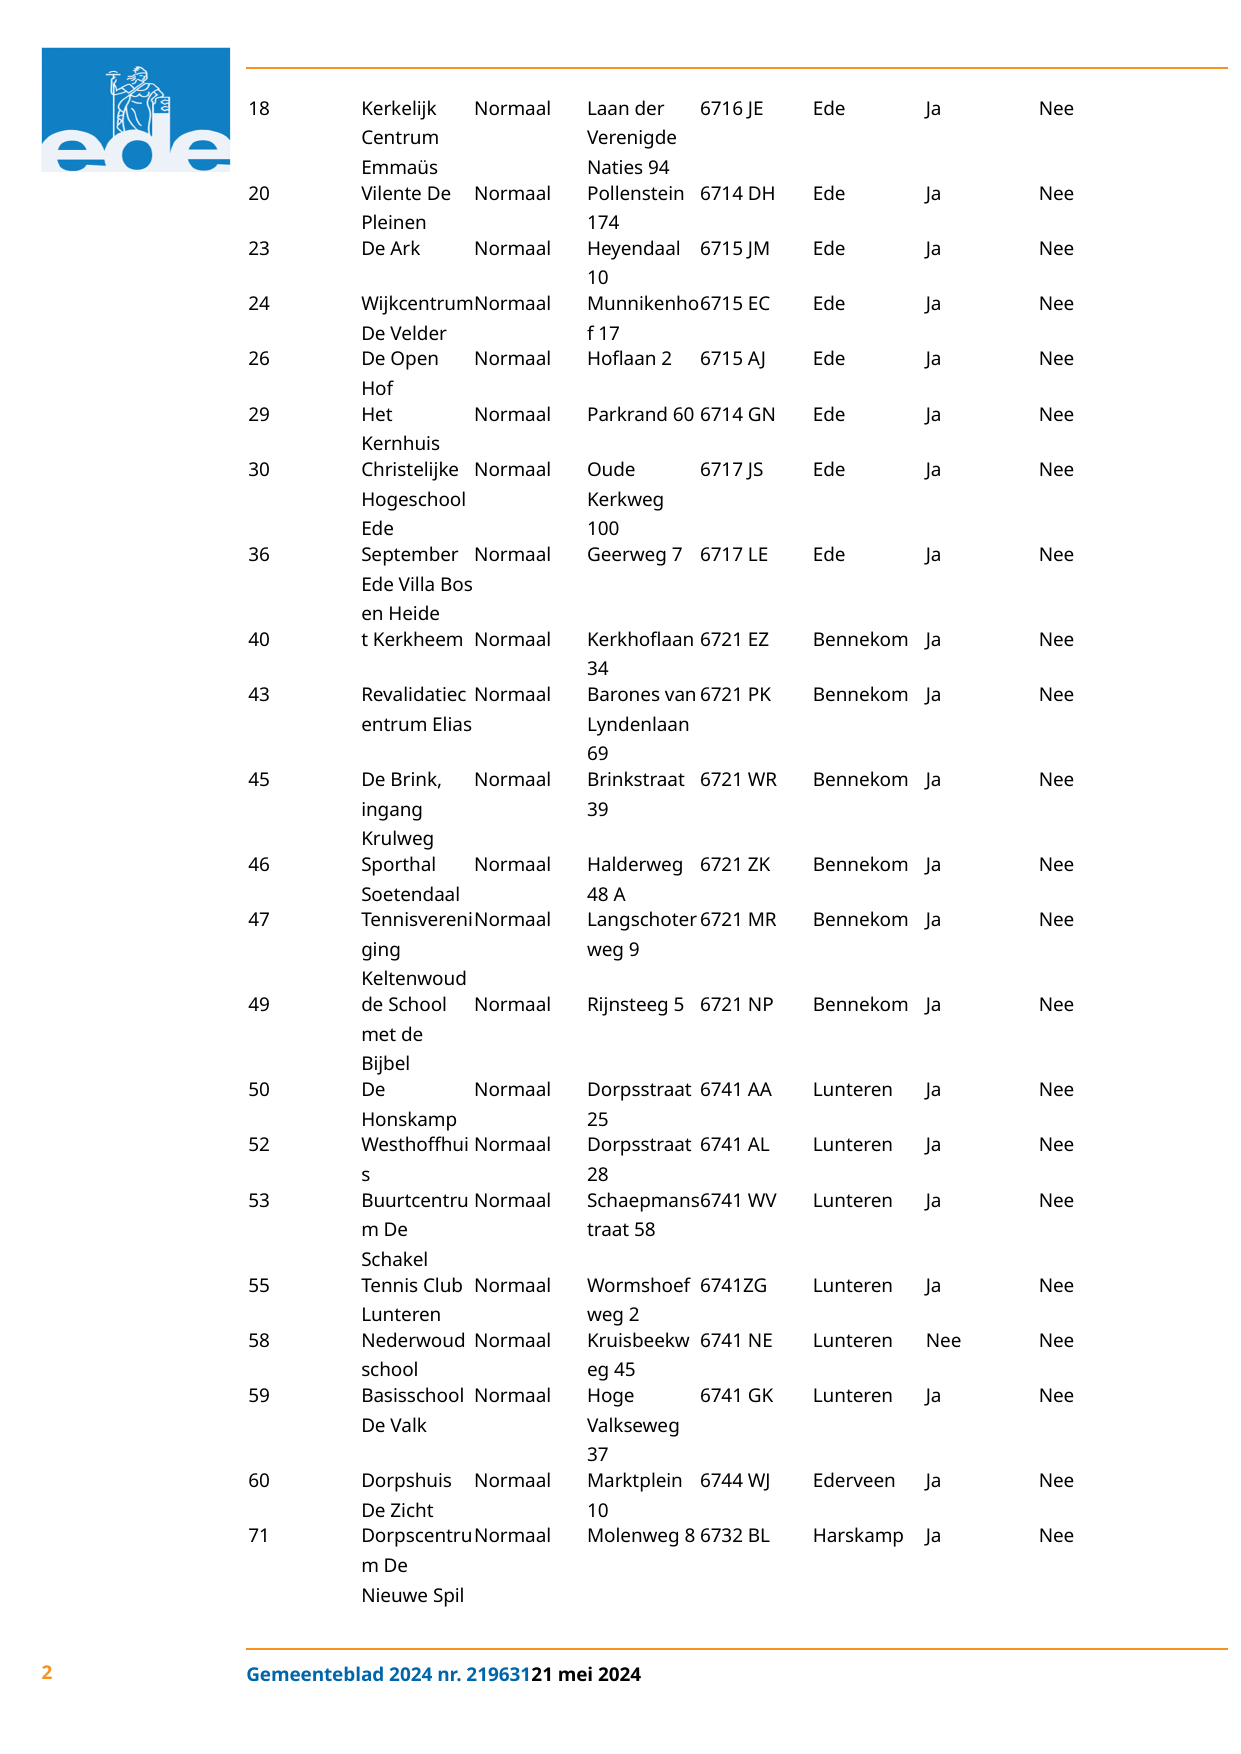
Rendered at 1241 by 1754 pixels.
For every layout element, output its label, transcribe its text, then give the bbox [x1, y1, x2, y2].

table_cell Ede [813, 541, 926, 626]
table_cell Parkrand 60 [587, 401, 700, 456]
table_cell Wijkcentrum De Velder [361, 290, 474, 346]
table_cell Nee [1039, 541, 1152, 626]
table_cell 46 [248, 851, 361, 906]
table_cell 6732 BL [700, 1523, 813, 1607]
table_cell Ja [926, 1272, 1038, 1327]
table_cell Normaal [474, 1327, 587, 1382]
table_cell Ja [926, 626, 1038, 681]
table_cell Ede [813, 401, 926, 456]
table_cell 6741 WV [700, 1187, 813, 1272]
table_cell Molenweg 8 [587, 1523, 700, 1607]
table_cell Nee [1039, 401, 1152, 456]
table_cell 6721 EZ [700, 626, 813, 681]
table_cell Kerkelijk Centrum Emmaüs [361, 95, 474, 180]
table_cell 6741 AL [700, 1132, 813, 1187]
table_cell Ederveen [813, 1467, 926, 1523]
table_cell Sporthal Soetendaal [361, 851, 474, 906]
table_cell Lunteren [813, 1187, 926, 1272]
table_cell 6721 MR [700, 906, 813, 991]
table_cell t Kerkheem [361, 626, 474, 681]
table_cell Laan der Verenigde Naties 94 [587, 95, 700, 180]
table_cell Nee [1039, 1383, 1152, 1467]
table_cell Tennisvereniging Keltenwoud [361, 906, 474, 991]
table_cell 6721 PK [700, 681, 813, 766]
table_cell Ja [926, 346, 1038, 401]
table_cell Brinkstraat 39 [587, 766, 700, 851]
table_cell September Ede Villa Bos en Heide [361, 541, 474, 626]
table_cell Dorpsstraat 28 [587, 1132, 700, 1187]
table_cell 6716 JE [700, 95, 813, 180]
table_cell 6717 LE [700, 541, 813, 626]
table_cell 40 [248, 626, 361, 681]
table_cell Ja [926, 401, 1038, 456]
table_cell Nee [1039, 1467, 1152, 1523]
table_cell Nee [1039, 346, 1152, 401]
table_cell Kruisbeekweg 45 [587, 1327, 700, 1382]
table_cell Nee [1039, 95, 1152, 180]
table_cell 59 [248, 1383, 361, 1467]
table_cell Bennekom [813, 626, 926, 681]
table_cell Halderweg 48 A [587, 851, 700, 906]
table_cell 24 [248, 290, 361, 346]
table_cell Ja [926, 1187, 1038, 1272]
table_cell De Ark [361, 235, 474, 290]
table_cell Ja [926, 991, 1038, 1076]
table_cell 6717 JS [700, 456, 813, 541]
table_cell Nee [1039, 1327, 1152, 1382]
table_cell 71 [248, 1523, 361, 1607]
table_cell Nee [1039, 626, 1152, 681]
table_cell Tennis Club Lunteren [361, 1272, 474, 1327]
table_cell Ja [926, 290, 1038, 346]
table_cell Bennekom [813, 851, 926, 906]
table_cell Harskamp [813, 1523, 926, 1607]
table_cell 47 [248, 906, 361, 991]
table_cell 6714 DH [700, 180, 813, 235]
table_cell 26 [248, 346, 361, 401]
table_cell Revalidatiecentrum Elias [361, 681, 474, 766]
table_cell 6744 WJ [700, 1467, 813, 1523]
table_cell 55 [248, 1272, 361, 1327]
table_cell Nee [926, 1327, 1038, 1382]
table_cell Ja [926, 456, 1038, 541]
table_cell Ede [813, 290, 926, 346]
table_cell Nee [1039, 906, 1152, 991]
table_cell Nee [1039, 766, 1152, 851]
table_cell Bennekom [813, 766, 926, 851]
table_cell 36 [248, 541, 361, 626]
table_cell Normaal [474, 681, 587, 766]
table_cell Normaal [474, 851, 587, 906]
table_cell Nee [1039, 1132, 1152, 1187]
table_cell Nederwoudschool [361, 1327, 474, 1382]
table_cell Oude Kerkweg 100 [587, 456, 700, 541]
table_cell 60 [248, 1467, 361, 1523]
table_cell Normaal [474, 1076, 587, 1132]
table_cell Ja [926, 235, 1038, 290]
table_cell 6721 ZK [700, 851, 813, 906]
table_cell Normaal [474, 1467, 587, 1523]
table_cell Normaal [474, 401, 587, 456]
table_cell Basisschool De Valk [361, 1383, 474, 1467]
table_cell 30 [248, 456, 361, 541]
table_cell Barones van Lyndenlaan 69 [587, 681, 700, 766]
table_cell Het Kernhuis [361, 401, 474, 456]
table_cell 6715 JM [700, 235, 813, 290]
table_cell Lunteren [813, 1132, 926, 1187]
table_cell Normaal [474, 1272, 587, 1327]
table_cell Normaal [474, 541, 587, 626]
table_cell Ede [813, 456, 926, 541]
table_cell Ja [926, 766, 1038, 851]
table_cell De Open Hof [361, 346, 474, 401]
table_cell Bennekom [813, 906, 926, 991]
table_cell Normaal [474, 1523, 587, 1607]
table_cell Ja [926, 180, 1038, 235]
table_cell Lunteren [813, 1076, 926, 1132]
table_cell Geerweg 7 [587, 541, 700, 626]
table_cell Kerkhoflaan 34 [587, 626, 700, 681]
table_cell Ja [926, 1467, 1038, 1523]
table_cell Ede [813, 95, 926, 180]
table_cell Ja [926, 681, 1038, 766]
table_cell Normaal [474, 626, 587, 681]
table_cell Ja [926, 1132, 1038, 1187]
table_cell Christelijke Hogeschool Ede [361, 456, 474, 541]
table_cell 50 [248, 1076, 361, 1132]
table_cell Vilente De Pleinen [361, 180, 474, 235]
table_cell Ja [926, 1076, 1038, 1132]
table_cell Normaal [474, 235, 587, 290]
table_cell de School met de Bijbel [361, 991, 474, 1076]
table_cell Ja [926, 851, 1038, 906]
table_cell Normaal [474, 290, 587, 346]
table_cell Nee [1039, 456, 1152, 541]
table_cell Nee [1039, 1523, 1152, 1607]
table_cell Nee [1039, 1187, 1152, 1272]
table_cell De Brink, ingang Krulweg [361, 766, 474, 851]
table_cell Ja [926, 541, 1038, 626]
table_cell Nee [1039, 290, 1152, 346]
table_cell Normaal [474, 1132, 587, 1187]
table_cell Heyendaal 10 [587, 235, 700, 290]
table_cell 6715 AJ [700, 346, 813, 401]
table_cell 6721 WR [700, 766, 813, 851]
table_cell 6741 NE [700, 1327, 813, 1382]
table_cell Ja [926, 1523, 1038, 1607]
table_cell Normaal [474, 1187, 587, 1272]
table_cell Nee [1039, 180, 1152, 235]
table_cell Schaepmanstraat 58 [587, 1187, 700, 1272]
table_cell Marktplein 10 [587, 1467, 700, 1523]
table_cell Dorpsstraat 25 [587, 1076, 700, 1132]
table_cell 6741 AA [700, 1076, 813, 1132]
table_cell Nee [1039, 235, 1152, 290]
table_cell Normaal [474, 1383, 587, 1467]
table_cell Ede [813, 235, 926, 290]
table_cell 49 [248, 991, 361, 1076]
table_cell 53 [248, 1187, 361, 1272]
table_cell Hoflaan 2 [587, 346, 700, 401]
table_cell 20 [248, 180, 361, 235]
table_cell Normaal [474, 95, 587, 180]
table_cell Dorpscentrum De Nieuwe Spil [361, 1523, 474, 1607]
table_cell Rijnsteeg 5 [587, 991, 700, 1076]
table_cell Bennekom [813, 991, 926, 1076]
table_cell Ja [926, 1383, 1038, 1467]
table_cell De Honskamp [361, 1076, 474, 1132]
table_cell 45 [248, 766, 361, 851]
table_cell 23 [248, 235, 361, 290]
table_cell Munnikenhof 17 [587, 290, 700, 346]
table_cell 6741ZG [700, 1272, 813, 1327]
table_cell Ede [813, 180, 926, 235]
table_cell 52 [248, 1132, 361, 1187]
table_cell 6715 EC [700, 290, 813, 346]
table_cell Ja [926, 906, 1038, 991]
table_cell 29 [248, 401, 361, 456]
table_cell Nee [1039, 991, 1152, 1076]
table_cell Westhoffhuis [361, 1132, 474, 1187]
table_cell Pollenstein 174 [587, 180, 700, 235]
picture [41, 47, 231, 172]
table_cell Normaal [474, 766, 587, 851]
table_cell Lunteren [813, 1272, 926, 1327]
table_cell 43 [248, 681, 361, 766]
table_cell Ja [926, 95, 1038, 180]
table_cell Lunteren [813, 1383, 926, 1467]
table_cell Buurtcentrum De Schakel [361, 1187, 474, 1272]
table_cell 6741 GK [700, 1383, 813, 1467]
table_cell 58 [248, 1327, 361, 1382]
table_cell Nee [1039, 1272, 1152, 1327]
table_cell Nee [1039, 1076, 1152, 1132]
table_cell Lunteren [813, 1327, 926, 1382]
table_cell Wormshoefweg 2 [587, 1272, 700, 1327]
table_cell Normaal [474, 906, 587, 991]
table_cell Ede [813, 346, 926, 401]
table_cell 6714 GN [700, 401, 813, 456]
table_cell Normaal [474, 456, 587, 541]
table_cell Bennekom [813, 681, 926, 766]
table_cell Langschoterweg 9 [587, 906, 700, 991]
table_cell Nee [1039, 681, 1152, 766]
table_cell 6721 NP [700, 991, 813, 1076]
table_cell 18 [248, 95, 361, 180]
table_cell Dorpshuis De Zicht [361, 1467, 474, 1523]
table_cell Nee [1039, 851, 1152, 906]
table_cell Hoge Valkseweg 37 [587, 1383, 700, 1467]
table_cell Normaal [474, 346, 587, 401]
table_cell Normaal [474, 180, 587, 235]
table_cell Normaal [474, 991, 587, 1076]
